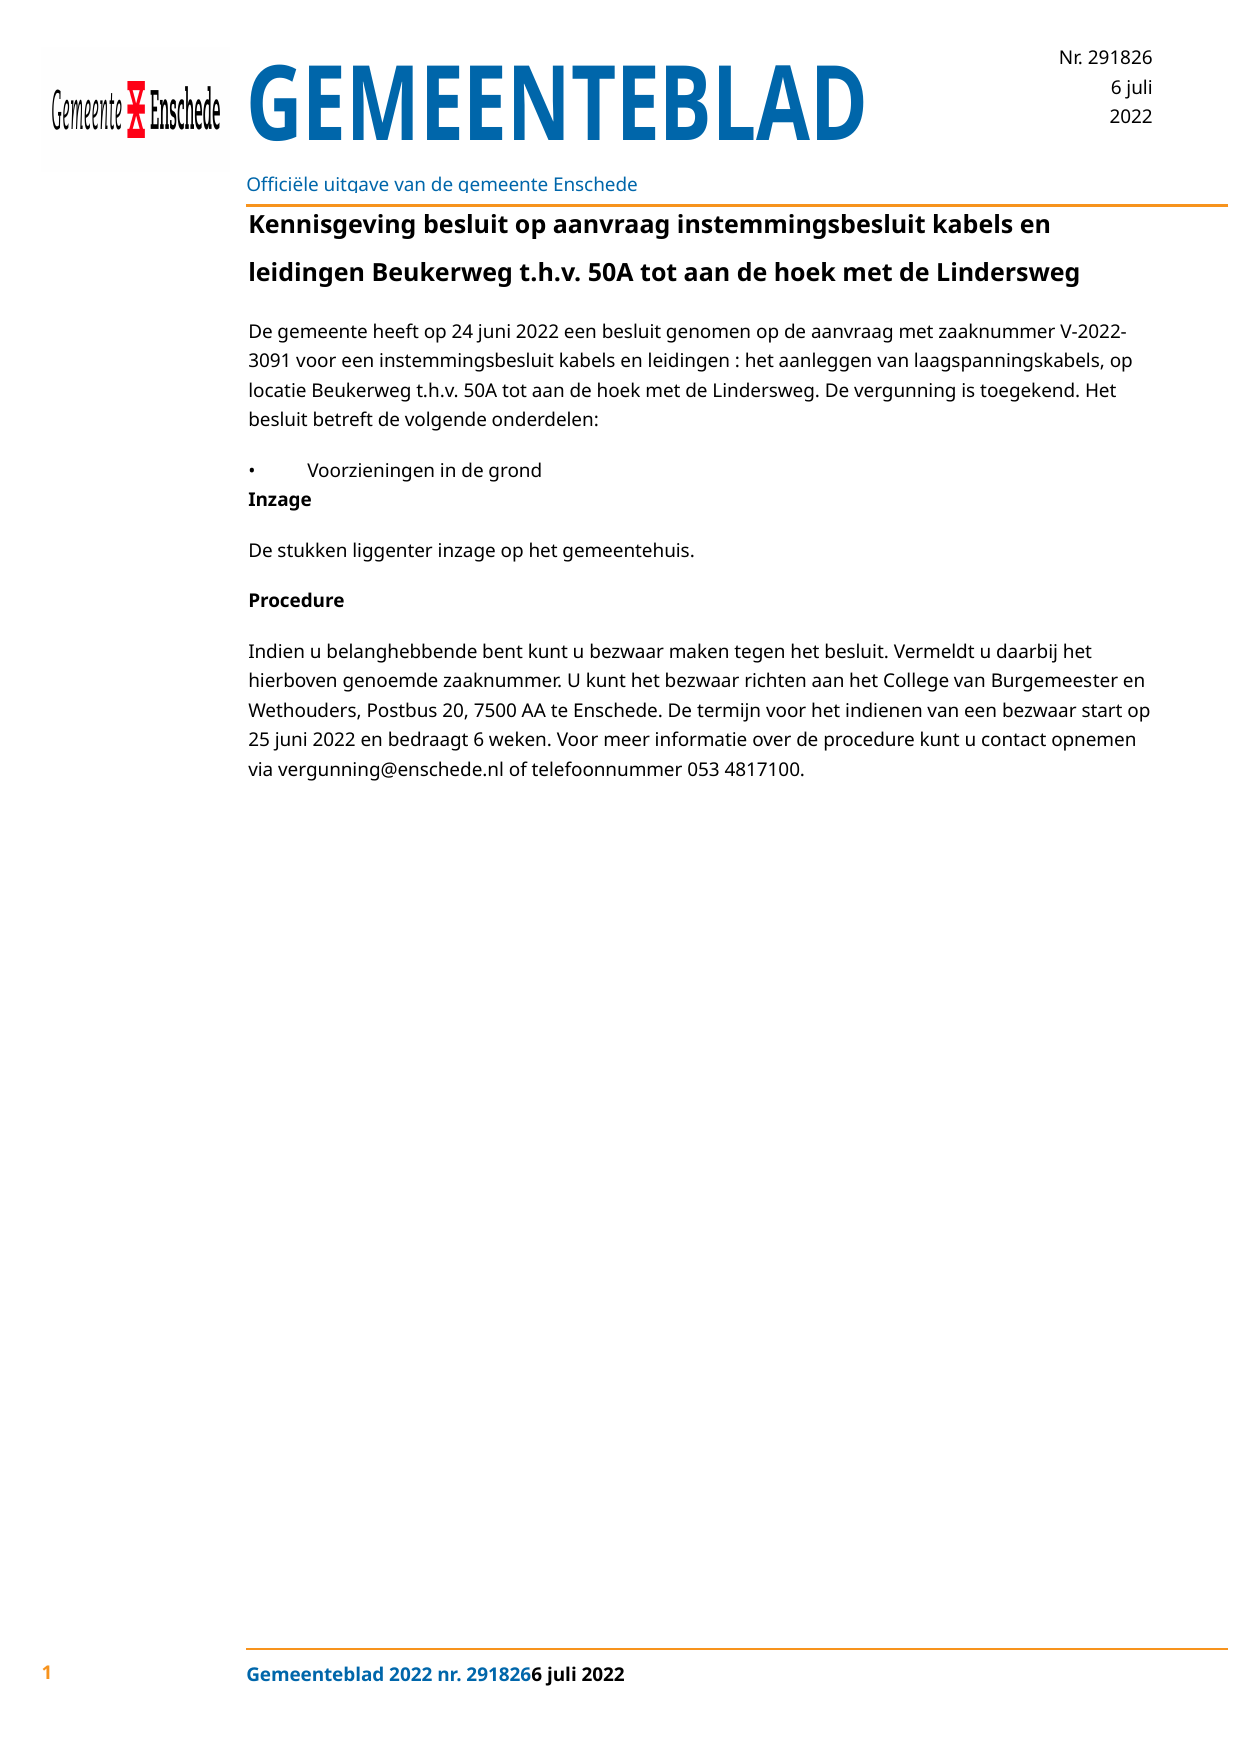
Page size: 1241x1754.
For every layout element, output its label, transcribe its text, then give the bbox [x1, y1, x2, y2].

picture [41, 47, 231, 172]
text De stukken liggenter inzage op het gemeentehuis. [248, 537, 1152, 563]
text De gemeente heeft op 24 juni 2022 een besluit genomen op de aanvraag met zaaknummer V-2022-3091 voor een instemmingsbesluit kabels en leidingen : het aanleggen van laagspanningskabels, op locatie Beukerweg t.h.v. 50A tot aan de hoek met de Lindersweg. De vergunning is toegekend. Het besluit betreft de volgende onderdelen: [248, 318, 1152, 432]
text Kennisgeving besluit op aanvraag instemmingsbesluit kabels en leidingen Beukerweg t.h.v. 50A tot aan de hoek met de Lindersweg [248, 207, 1152, 288]
text Inzage [248, 487, 1152, 512]
list Voorzieningen in de grond [248, 457, 1152, 483]
text Indien u belanghebbende bent kunt u bezwaar maken tegen het besluit. Vermeldt u daarbij het hierboven genoemde zaaknummer. U kunt het bezwaar richten aan het College van Burgemees­ter en Wethouders, Postbus 20, 7500 AA te Enschede. De termijn voor het indienen van een bezwaar start op 25 juni 2022 en bedraagt 6 weken. Voor meer informatie over de procedure kunt u contact opnemen via vergunning@enschede.nl of telefoonnummer 053 4817100. [248, 638, 1152, 782]
text Procedure [248, 587, 1152, 613]
